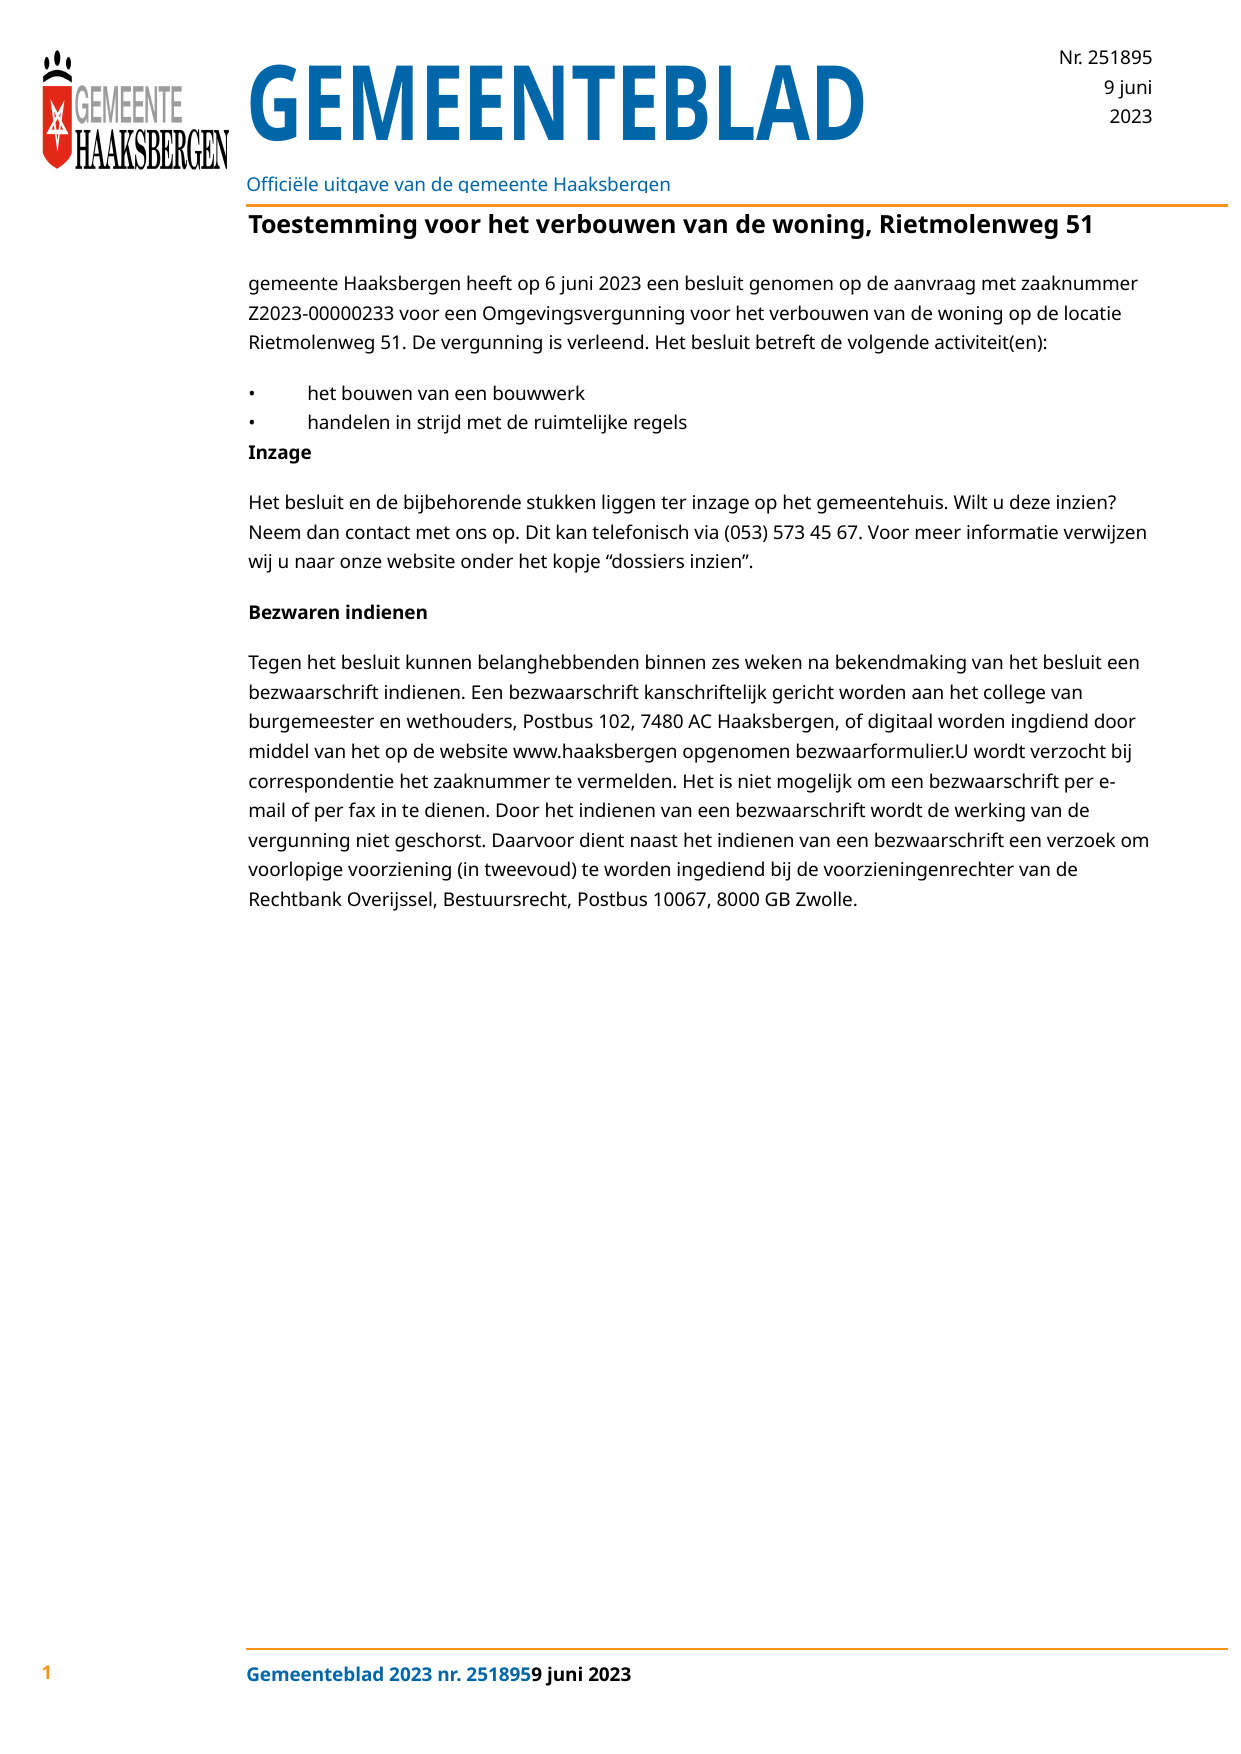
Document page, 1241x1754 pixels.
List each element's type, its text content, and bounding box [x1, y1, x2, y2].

text gemeente Haaksbergen heeft op 6 juni 2023 een besluit genomen op de aanvraag met zaaknummer Z2023-00000233 voor een Omgevingsvergunning voor het verbouwen van de woning op de locatie Rietmolenweg 51. De vergunning is verleend. Het besluit betreft de volgende activiteit(en): [248, 270, 1152, 355]
text Het besluit en de bijbehorende stukken liggen ter inzage op het gemeentehuis. Wilt u deze inzien? Neem dan contact met ons op. Dit kan telefonisch via (053) 573 45 67. Voor meer informatie verwijzen wij u naar onze website onder het kopje “dossiers inzien”. [248, 489, 1152, 574]
picture [41, 47, 231, 172]
text Toestemming voor het verbouwen van de woning, Rietmolenweg 51 [248, 207, 1152, 241]
text Bezwaren indienen [248, 599, 1152, 625]
text Inzage [248, 439, 1152, 465]
list handelen in strijd met de ruimtelijke regels [248, 409, 1152, 435]
list het bouwen van een bouwwerk [248, 380, 1152, 406]
text Tegen het besluit kunnen belanghebbenden binnen zes weken na bekendmaking van het besluit een bezwaarschrift indienen. Een bezwaarschrift kanschriftelijk gericht worden aan het college van burgemeester en wethouders, Postbus 102, 7480 AC Haaksbergen, of digitaal worden ingdiend door middel van het op de website www.haaksbergen opgenomen bezwaarformulier.U wordt verzocht bij correspondentie het zaaknummer te vermelden. Het is niet mogelijk om een bezwaarschrift per e-mail of per fax in te dienen. Door het indienen van een bezwaarschrift wordt de werking van de vergunning niet geschorst. Daarvoor dient naast het indienen van een bezwaarschrift een verzoek om voorlopige voorziening (in tweevoud) te worden ingediend bij de voorzieningenrechter van de Rechtbank Overijssel, Bestuursrecht, Postbus 10067, 8000 GB Zwolle. [248, 649, 1152, 912]
